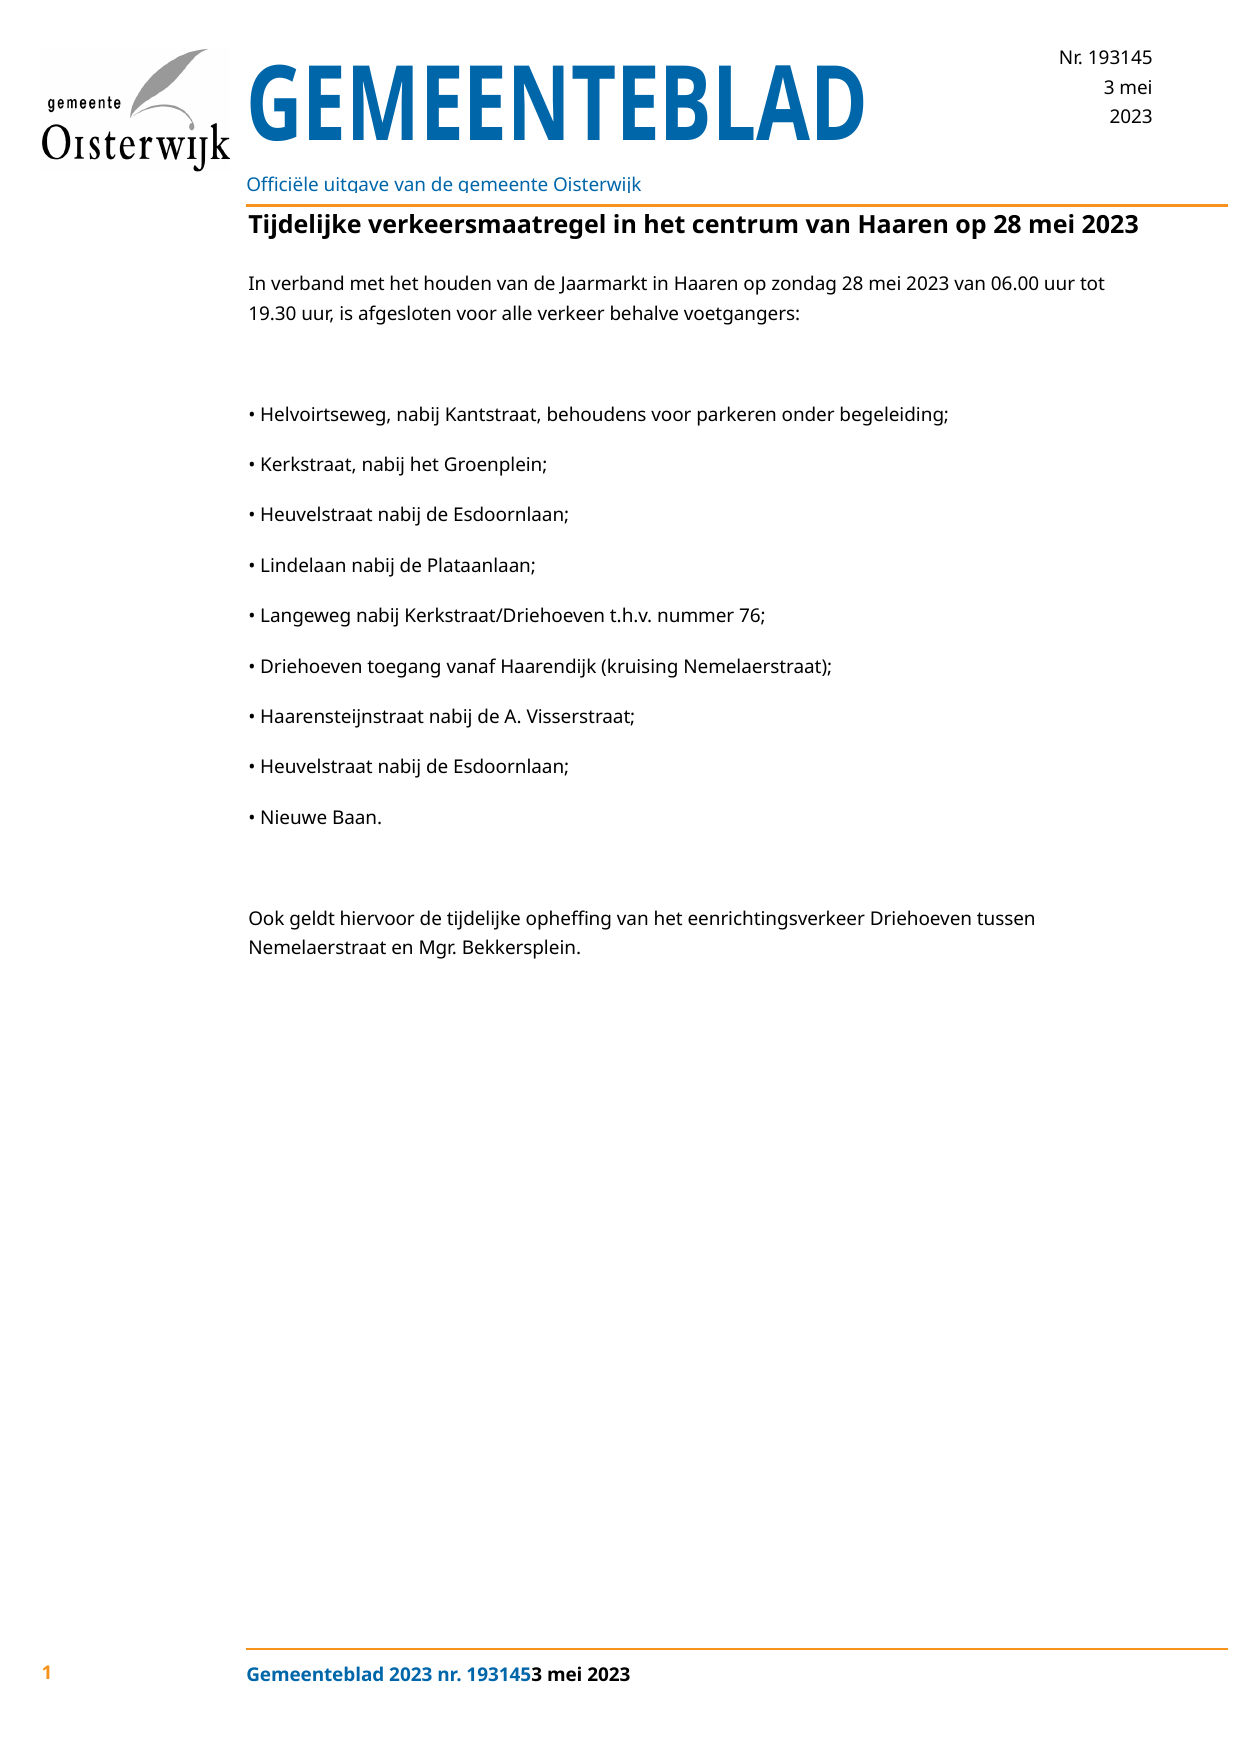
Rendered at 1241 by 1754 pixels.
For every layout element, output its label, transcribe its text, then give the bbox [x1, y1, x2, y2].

picture [41, 47, 231, 172]
text Tijdelijke verkeersmaatregel in het centrum van Haaren op 28 mei 2023 [248, 207, 1152, 241]
text • Lindelaan nabij de Plataanlaan; [248, 552, 1152, 578]
text • Helvoirtseweg, nabij Kantstraat, behoudens voor parkeren onder begeleiding; [248, 401, 1152, 426]
text • Nieuwe Baan. [248, 804, 1152, 830]
text • Heuvelstraat nabij de Esdoornlaan; [248, 502, 1152, 527]
text • Haarensteijnstraat nabij de A. Visserstraat; [248, 703, 1152, 729]
text Ook geldt hiervoor de tijdelijke opheffing van het eenrichtingsverkeer Driehoeven tussen Nemelaerstraat en Mgr. Bekkersplein. [248, 905, 1152, 960]
text In verband met het houden van de Jaarmarkt in Haaren op zondag 28 mei 2023 van 06.00 uur tot 19.30 uur, is afgesloten voor alle verkeer behalve voetgangers: [248, 270, 1152, 326]
text • Kerkstraat, nabij het Groenplein; [248, 451, 1152, 477]
text • Driehoeven toegang vanaf Haarendijk (kruising Nemelaerstraat); [248, 653, 1152, 678]
text • Heuvelstraat nabij de Esdoornlaan; [248, 754, 1152, 779]
text • Langeweg nabij Kerkstraat/Driehoeven t.h.v. nummer 76; [248, 602, 1152, 628]
